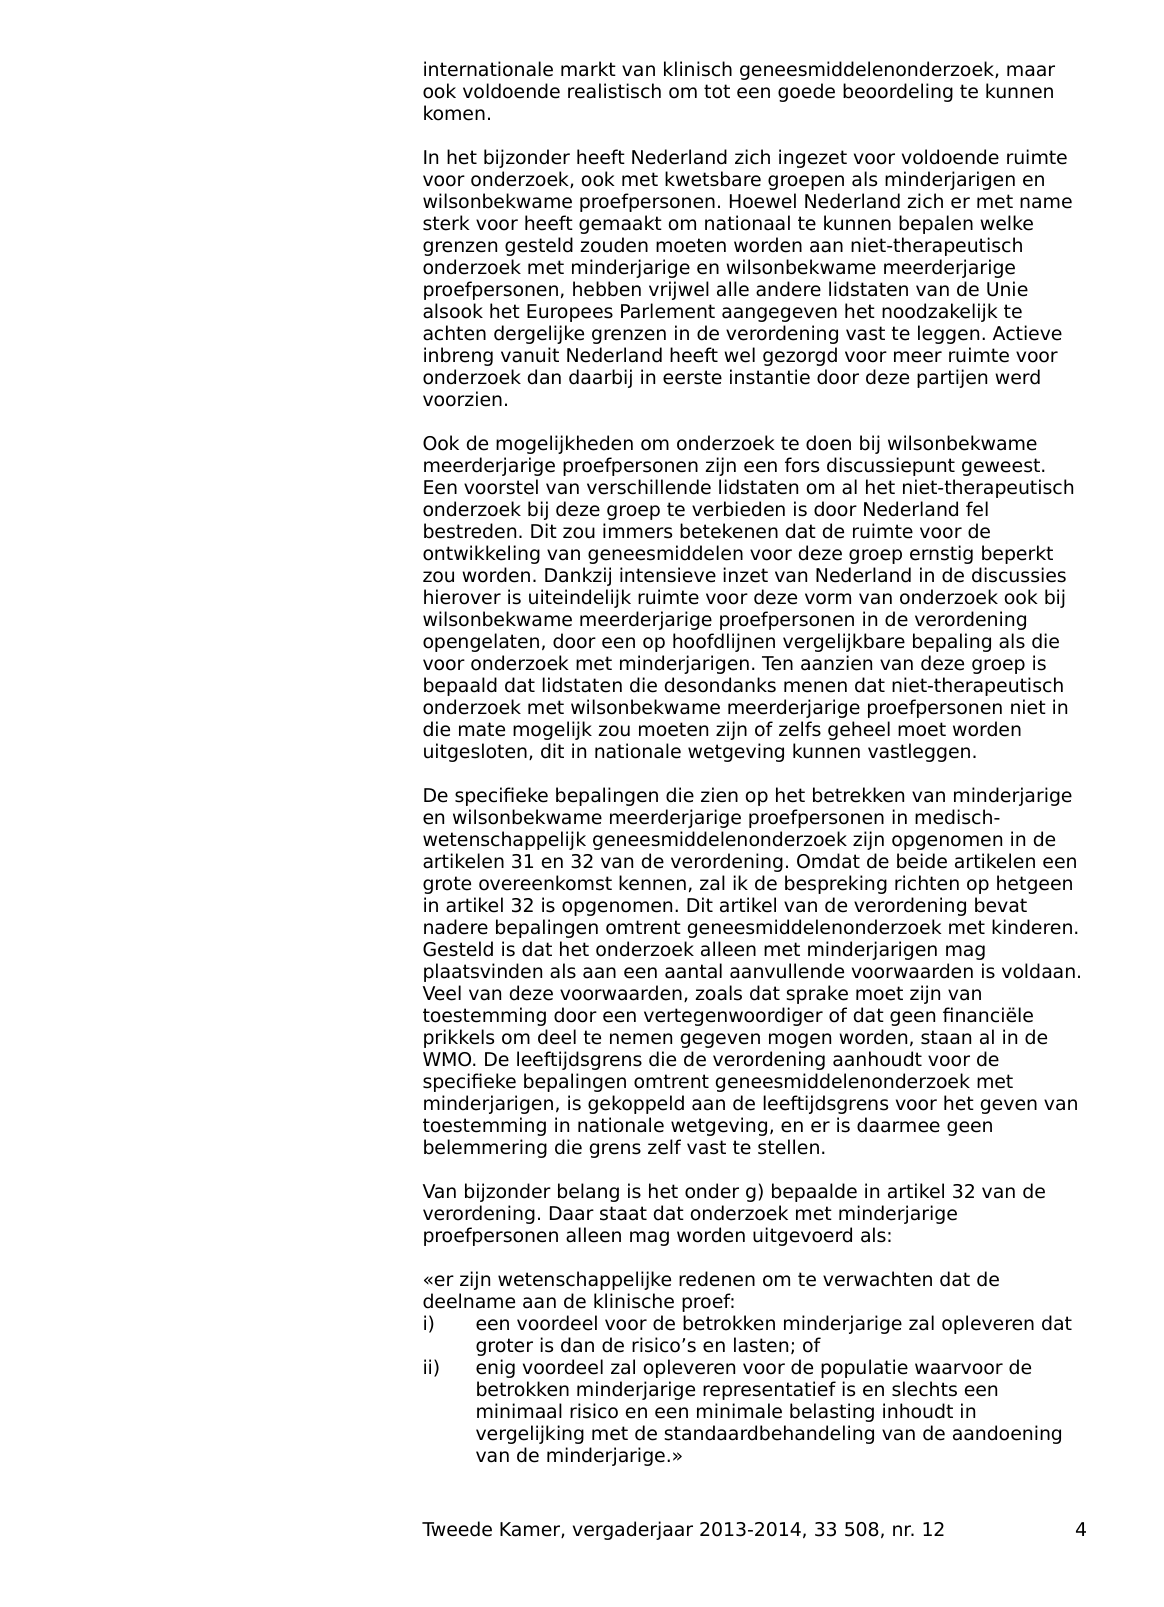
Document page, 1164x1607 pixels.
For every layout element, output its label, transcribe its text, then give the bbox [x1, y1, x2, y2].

text ii) enig voordeel zal opleveren voor de populatie waarvoor de betrokken minderjarige representatief is en slechts een minimaal risico en een minimale belasting inhoudt in vergelijking met de standaardbehandeling van de aandoening van de minderjarige.» [422, 1357, 1087, 1467]
text In het bijzonder heeft Nederland zich ingezet voor voldoende ruimte voor onderzoek, ook met kwetsbare groepen als minderjarigen en wilsonbekwame proefpersonen. Hoewel Nederland zich er met name sterk voor heeft gemaakt om nationaal te kunnen bepalen welke grenzen gesteld zouden moeten worden aan niet-therapeutisch onderzoek met minderjarige en wilsonbekwame meerderjarige proefpersonen, hebben vrijwel alle andere lidstaten van de Unie alsook het Europees Parlement aangegeven het noodzakelijk te achten dergelijke grenzen in de verordening vast te leggen. Actieve inbreng vanuit Nederland heeft wel gezorgd voor meer ruimte voor onderzoek dan daarbij in eerste instantie door deze partijen werd voorzien. [422, 147, 1087, 411]
text Van bijzonder belang is het onder g) bepaalde in artikel 32 van de verordening. Daar staat dat onderzoek met minderjarige proefpersonen alleen mag worden uitgevoerd als: [422, 1181, 1087, 1247]
text «er zijn wetenschappelijke redenen om te verwachten dat de deelname aan de klinische proef: [422, 1269, 1087, 1313]
text Ook de mogelijkheden om onderzoek te doen bij wilsonbekwame meerderjarige proefpersonen zijn een fors discussiepunt geweest. Een voorstel van verschillende lidstaten om al het niet-therapeutisch onderzoek bij deze groep te verbieden is door Nederland fel bestreden. Dit zou immers betekenen dat de ruimte voor de ontwikkeling van geneesmiddelen voor deze groep ernstig beperkt zou worden. Dankzij intensieve inzet van Nederland in de discussies hierover is uiteindelijk ruimte voor deze vorm van onderzoek ook bij wilsonbekwame meerderjarige proefpersonen in de verordening opengelaten, door een op hoofdlijnen vergelijkbare bepaling als die voor onderzoek met minderjarigen. Ten aanzien van deze groep is bepaald dat lidstaten die desondanks menen dat niet-therapeutisch onderzoek met wilsonbekwame meerderjarige proefpersonen niet in die mate mogelijk zou moeten zijn of zelfs geheel moet worden uitgesloten, dit in nationale wetgeving kunnen vastleggen. [422, 433, 1087, 763]
text i) een voordeel voor de betrokken minderjarige zal opleveren dat groter is dan de risico’s en lasten; of [422, 1313, 1087, 1357]
text De specifieke bepalingen die zien op het betrekken van minderjarige en wilsonbekwame meerderjarige proefpersonen in medisch-wetenschappelijk geneesmiddelenonderzoek zijn opgenomen in de artikelen 31 en 32 van de verordening. Omdat de beide artikelen een grote overeenkomst kennen, zal ik de bespreking richten op hetgeen in artikel 32 is opgenomen. Dit artikel van de verordening bevat nadere bepalingen omtrent geneesmiddelenonderzoek met kinderen. Gesteld is dat het onderzoek alleen met minderjarigen mag plaatsvinden als aan een aantal aanvullende voorwaarden is voldaan. Veel van deze voorwaarden, zoals dat sprake moet zijn van toestemming door een vertegenwoordiger of dat geen financiële prikkels om deel te nemen gegeven mogen worden, staan al in de WMO. De leeftijdsgrens die de verordening aanhoudt voor de specifieke bepalingen omtrent geneesmiddelenonderzoek met minderjarigen, is gekoppeld aan de leeftijdsgrens voor het geven van toestemming in nationale wetgeving, en er is daarmee geen belemmering die grens zelf vast te stellen. [422, 785, 1087, 1159]
text internationale markt van klinisch geneesmiddelenonderzoek, maar ook voldoende realistisch om tot een goede beoordeling te kunnen komen. [422, 59, 1087, 125]
